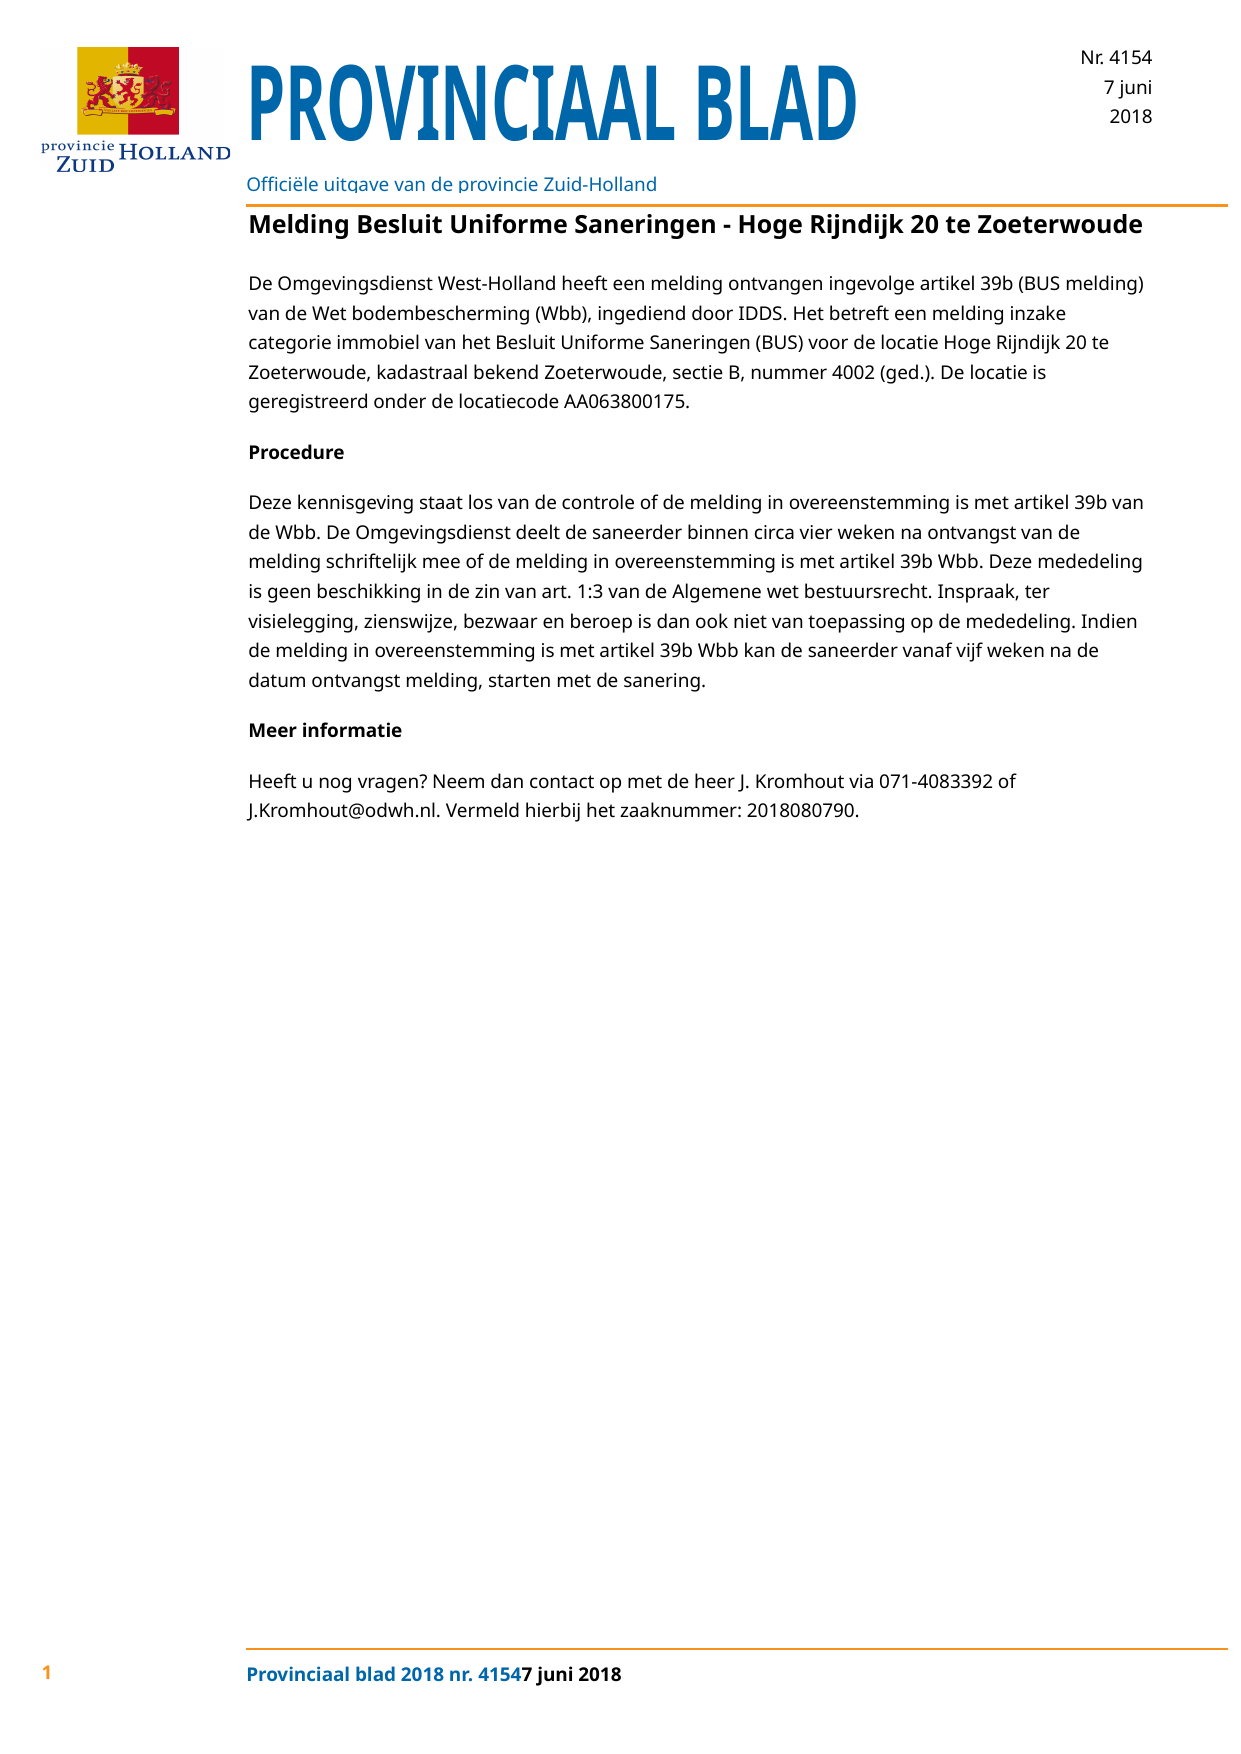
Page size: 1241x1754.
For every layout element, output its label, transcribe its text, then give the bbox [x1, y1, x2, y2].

text Procedure [248, 439, 1152, 465]
text Heeft u nog vragen? Neem dan contact op met de heer J. Kromhout via 071-4083392 of J.Kromhout@odwh.nl. Vermeld hierbij het zaaknummer: 2018080790. [248, 768, 1152, 823]
text De Omgevingsdienst West-Holland heeft een melding ontvangen ingevolge artikel 39b (BUS melding) van de Wet bodembescherming (Wbb), ingediend door IDDS. Het betreft een melding inzake categorie immobiel van het Besluit Uniforme Saneringen (BUS) voor de locatie Hoge Rijndijk 20 te Zoeterwoude, kadastraal bekend Zoeterwoude, sectie B, nummer 4002 (ged.). De locatie is geregistreerd onder de locatiecode AA063800175. [248, 270, 1152, 414]
text Meer informatie [248, 717, 1152, 743]
picture [41, 47, 231, 172]
text Melding Besluit Uniforme Saneringen - Hoge Rijndijk 20 te Zoeterwoude [248, 207, 1152, 241]
text Deze kennisgeving staat los van de controle of de melding in overeenstemming is met artikel 39b van de Wbb. De Omgevingsdienst deelt de saneerder binnen circa vier weken na ontvangst van de melding schriftelijk mee of de melding in overeenstemming is met artikel 39b Wbb. Deze mededeling is geen beschikking in de zin van art. 1:3 van de Algemene wet bestuursrecht. Inspraak, ter visielegging, zienswijze, bezwaar en beroep is dan ook niet van toepassing op de mededeling. Indien de melding in overeenstemming is met artikel 39b Wbb kan de saneerder vanaf vijf weken na de datum ontvangst melding, starten met de sanering. [248, 489, 1152, 693]
